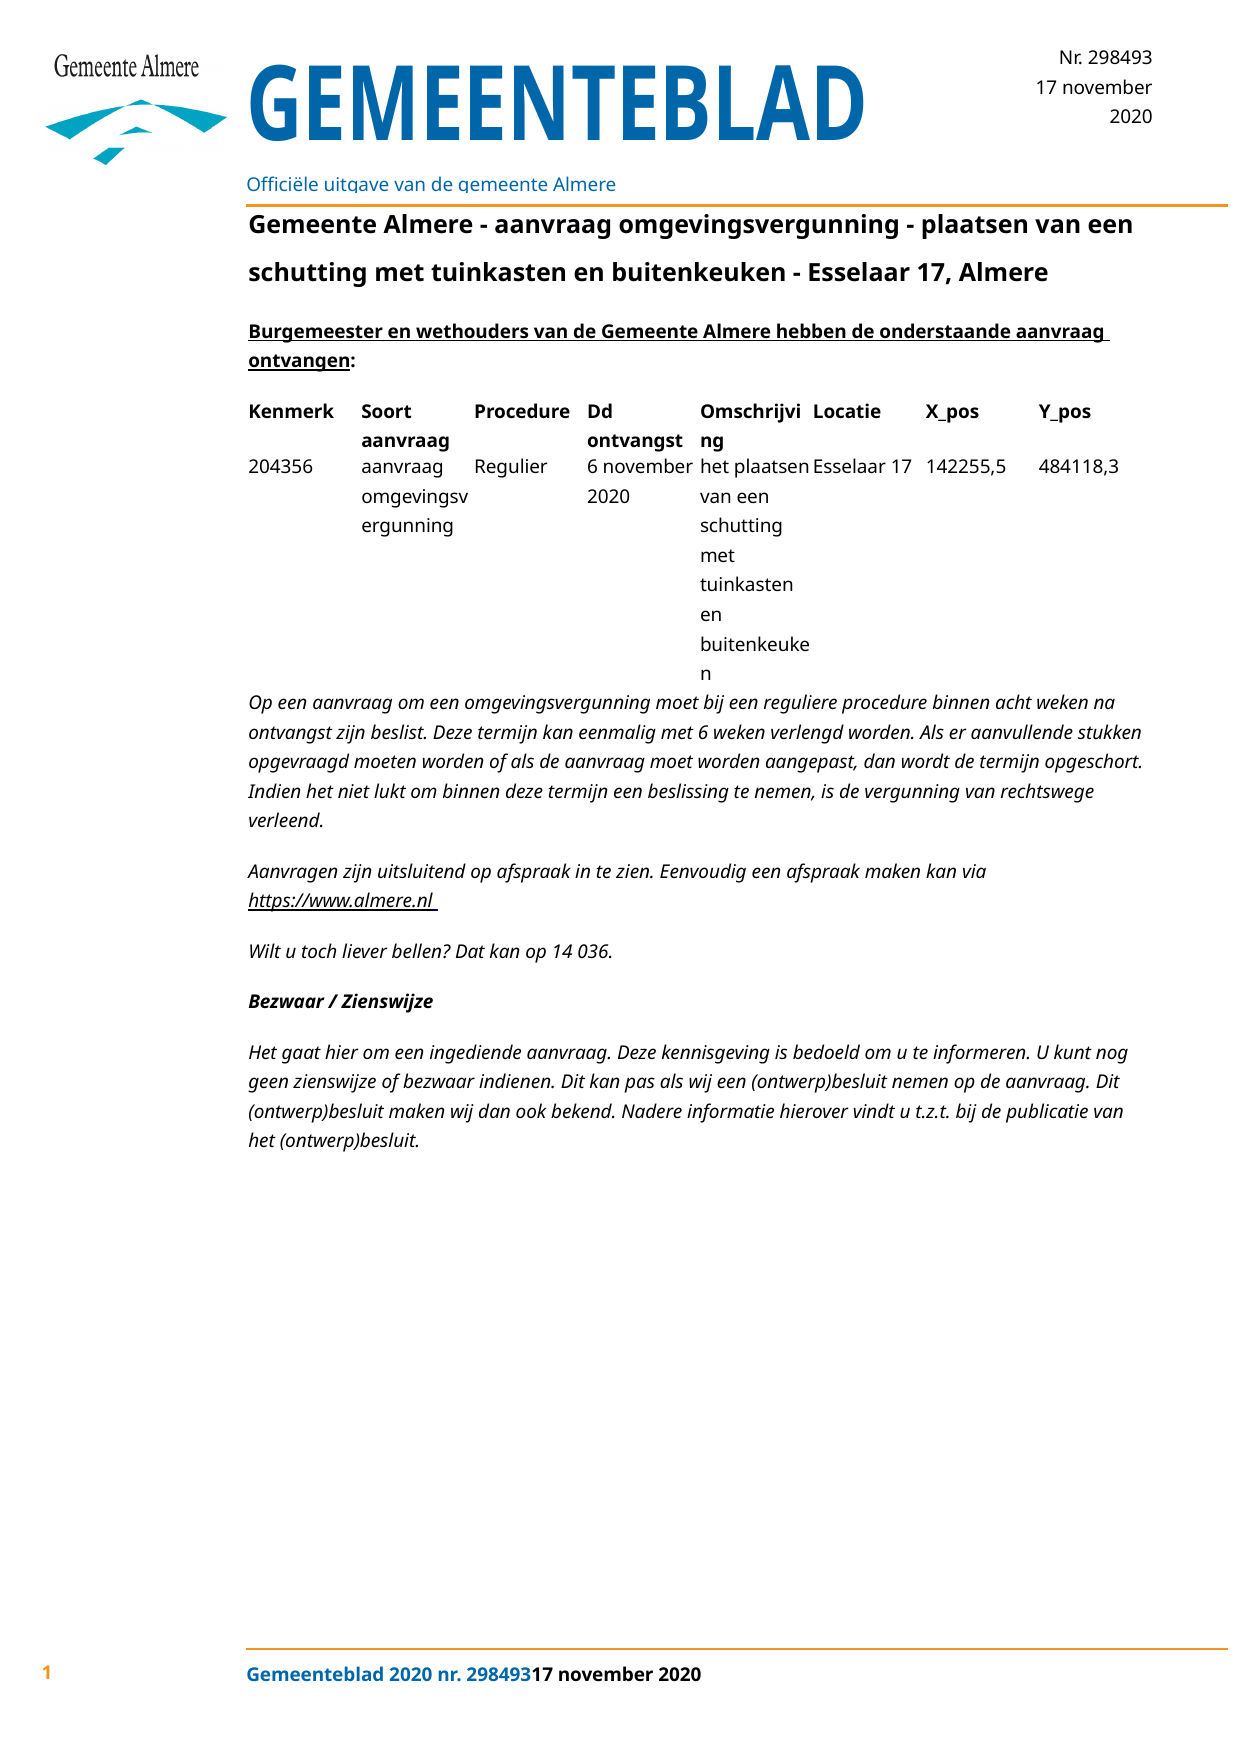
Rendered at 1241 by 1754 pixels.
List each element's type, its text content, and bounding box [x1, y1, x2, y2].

text Burgemeester en wethouders van de Gemeente Almere hebben de onderstaande aanvraag ontvangen: [248, 318, 1152, 373]
table_cell aanvraag omgevingsvergunning [361, 453, 474, 686]
table_header Kenmerk [248, 398, 361, 453]
table_header Omschrijving [700, 398, 813, 453]
text Bezwaar / Zienswijze [248, 988, 1152, 1014]
table_cell Esselaar 17 [813, 453, 926, 686]
table_header Dd ontvangst [587, 398, 700, 453]
text Op een aanvraag om een omgevingsvergunning moet bij een reguliere procedure binnen acht weken na ontvangst zijn beslist. Deze termijn kan eenmalig met 6 weken verlengd worden. Als er aanvullende stukken opgevraagd moeten worden of als de aanvraag moet worden aangepast, dan wordt de termijn opgeschort. Indien het niet lukt om binnen deze termijn een beslissing te nemen, is de vergunning van rechtswege verleend. [248, 689, 1152, 833]
table_header Soort aanvraag [361, 398, 474, 453]
table_header X_pos [926, 398, 1038, 453]
text Gemeente Almere - aanvraag omgevingsvergunning - plaatsen van een schutting met tuinkasten en buitenkeuken - Esselaar 17, Almere [248, 207, 1152, 288]
table_header Y_pos [1039, 398, 1152, 453]
text Wilt u toch liever bellen? Dat kan op 14 036. [248, 938, 1152, 964]
picture [41, 47, 231, 172]
text Aanvragen zijn uitsluitend op afspraak in te zien. Eenvoudig een afspraak maken kan via https://www.almere.nl [248, 858, 1152, 913]
text Het gaat hier om een ingediende aanvraag. Deze kennisgeving is bedoeld om u te informeren. U kunt nog geen zienswijze of bezwaar indienen. Dit kan pas als wij een (ontwerp)besluit nemen op de aanvraag. Dit (ontwerp)besluit maken wij dan ook bekend. Nadere informatie hierover vindt u t.z.t. bij de publicatie van het (ontwerp)besluit. [248, 1039, 1152, 1153]
table_header Procedure [474, 398, 587, 453]
table_cell 6 november 2020 [587, 453, 700, 686]
table_cell Regulier [474, 453, 587, 686]
table_cell 484118,3 [1039, 453, 1152, 686]
table_cell 204356 [248, 453, 361, 686]
table_cell het plaatsen van een schutting met tuinkasten en buitenkeuken [700, 453, 813, 686]
table_cell 142255,5 [926, 453, 1038, 686]
table_header Locatie [813, 398, 926, 453]
